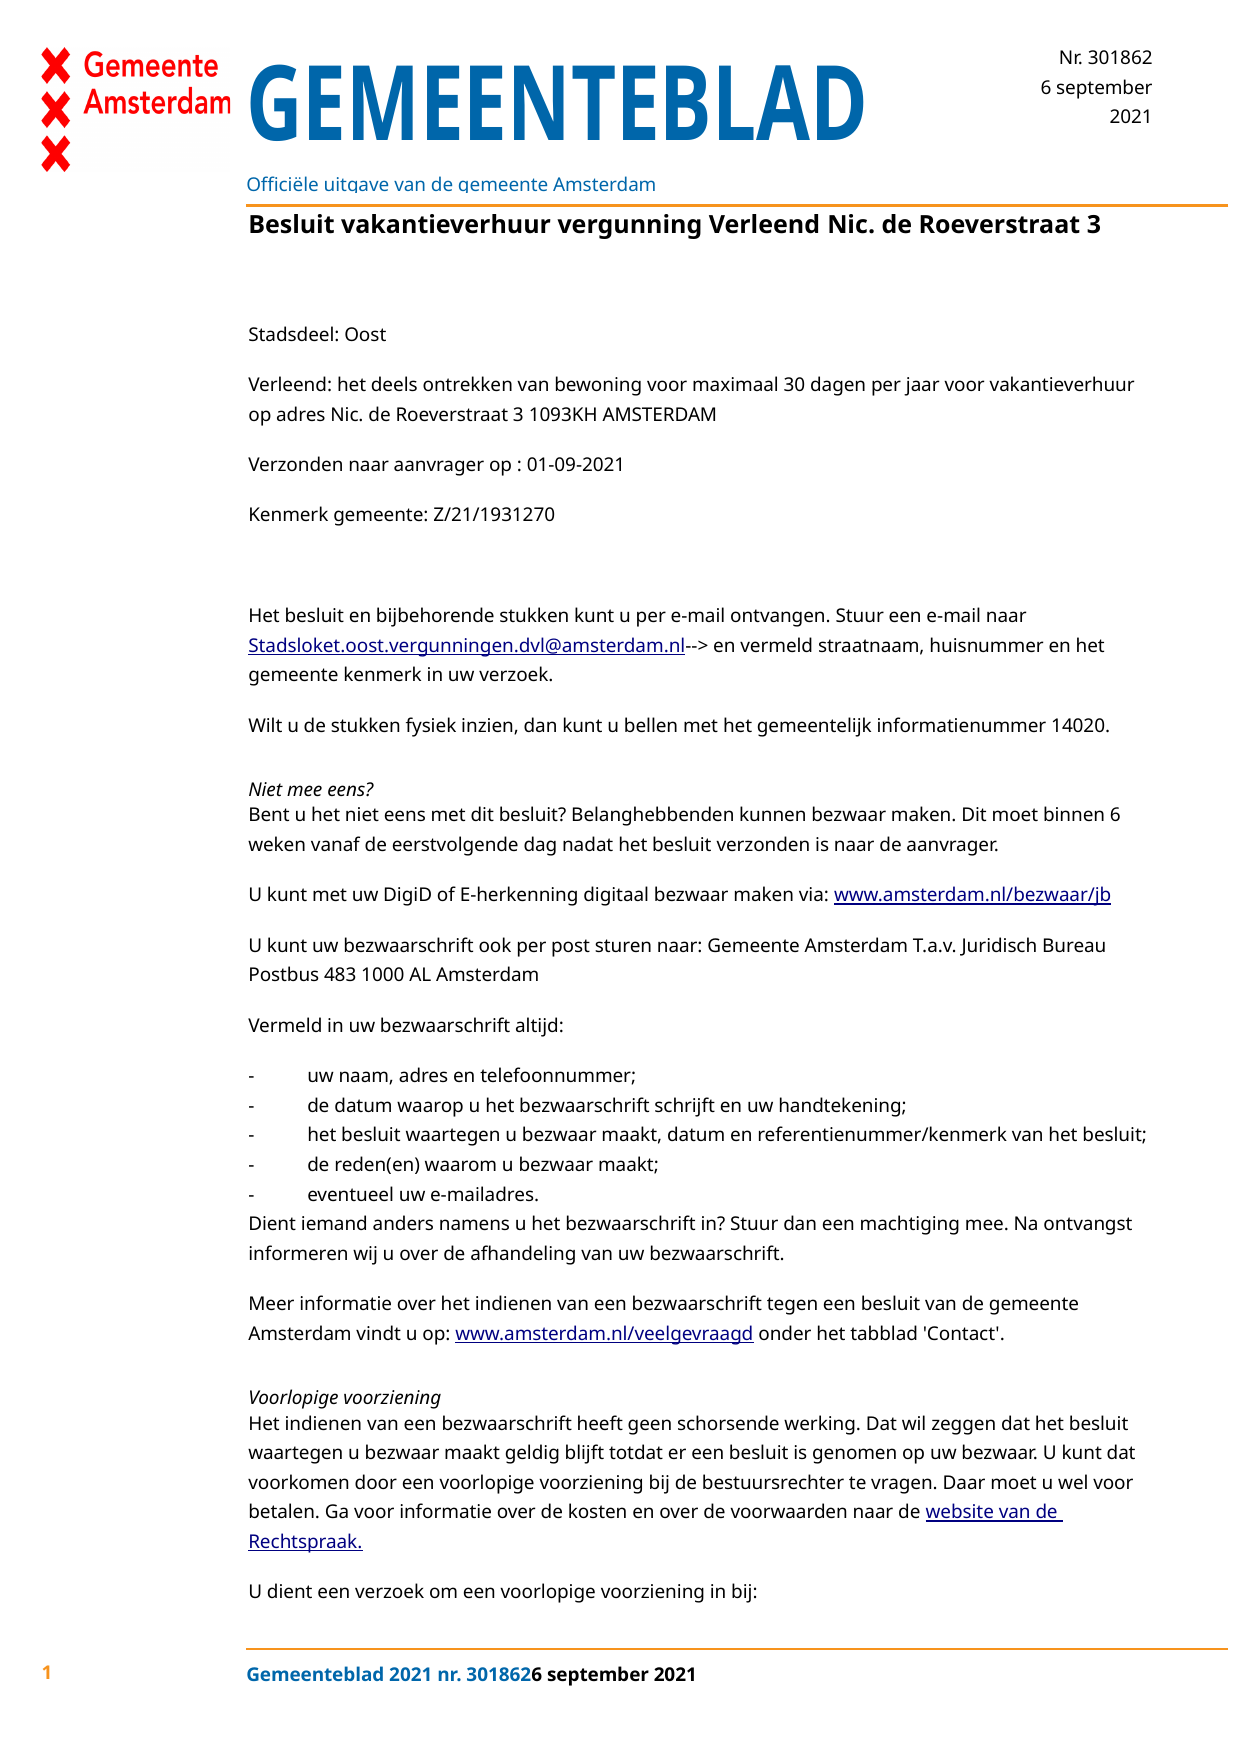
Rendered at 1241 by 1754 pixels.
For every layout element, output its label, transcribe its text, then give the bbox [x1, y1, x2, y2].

list het besluit waartegen u bezwaar maakt, datum en referentienummer/kenmerk van het besluit; [248, 1122, 1152, 1147]
text Voorlopige voorziening [248, 1384, 1152, 1410]
text U dient een verzoek om een voorlopige voorziening in bij: [248, 1578, 1152, 1604]
text Meer informatie over het indienen van een bezwaarschrift tegen een besluit van de gemeente Amsterdam vindt u op: www.amsterdam.nl/veelgevraagd onder het tabblad 'Contact'. [248, 1290, 1152, 1346]
text Niet mee eens? [248, 776, 1152, 802]
text Verleend: het deels ontrekken van bewoning voor maximaal 30 dagen per jaar voor vakantieverhuur op adres Nic. de Roeverstraat 3 1093KH AMSTERDAM [248, 371, 1152, 426]
text Wilt u de stukken fysiek inzien, dan kunt u bellen met het gemeentelijk informatienummer 14020. [248, 712, 1152, 738]
text U kunt met uw DigiD of E-herkenning digitaal bezwaar maken via: www.amsterdam.nl/bezwaar/jb [248, 882, 1152, 907]
picture [41, 47, 231, 172]
text Besluit vakantieverhuur vergunning Verleend Nic. de Roeverstraat 3 [248, 207, 1152, 241]
list de datum waarop u het bezwaarschrift schrijft en uw handtekening; [248, 1092, 1152, 1118]
text Het besluit en bijbehorende stukken kunt u per e-mail ontvangen. Stuur een e-mail naar Stadsloket.oost.vergunningen.dvl@amsterdam.nl--> en vermeld straatnaam, huisnummer en het gemeente kenmerk in uw verzoek. [248, 602, 1152, 687]
text Verzonden naar aanvrager op : 01-09-2021 [248, 451, 1152, 477]
text Kenmerk gemeente: Z/21/1931270 [248, 502, 1152, 527]
text Bent u het niet eens met dit besluit? Belanghebbenden kunnen bezwaar maken. Dit moet binnen 6 weken vanaf de eerstvolgende dag nadat het besluit verzonden is naar de aanvrager. [248, 802, 1152, 857]
text Dient iemand anders namens u het bezwaarschrift in? Stuur dan een machtiging mee. Na ontvangst informeren wij u over de afhandeling van uw bezwaarschrift. [248, 1210, 1152, 1266]
list uw naam, adres en telefoonnummer; [248, 1062, 1152, 1088]
text U kunt uw bezwaarschrift ook per post sturen naar: Gemeente Amsterdam T.a.v. Juridisch Bureau Postbus 483 1000 AL Amsterdam [248, 932, 1152, 987]
list eventueel uw e-mailadres. [248, 1181, 1152, 1207]
text Het indienen van een bezwaarschrift heeft geen schorsende werking. Dat wil zeggen dat het besluit waartegen u bezwaar maakt geldig blijft totdat er een besluit is genomen op uw bezwaar. U kunt dat voorkomen door een voorlopige voorziening bij de bestuursrechter te vragen. Daar moet u wel voor betalen. Ga voor informatie over de kosten en over de voorwaarden naar de website van de Rechtspraak. [248, 1410, 1152, 1554]
text Vermeld in uw bezwaarschrift altijd: [248, 1012, 1152, 1038]
list de reden(en) waarom u bezwaar maakt; [248, 1151, 1152, 1177]
text Stadsdeel: Oost [248, 321, 1152, 346]
